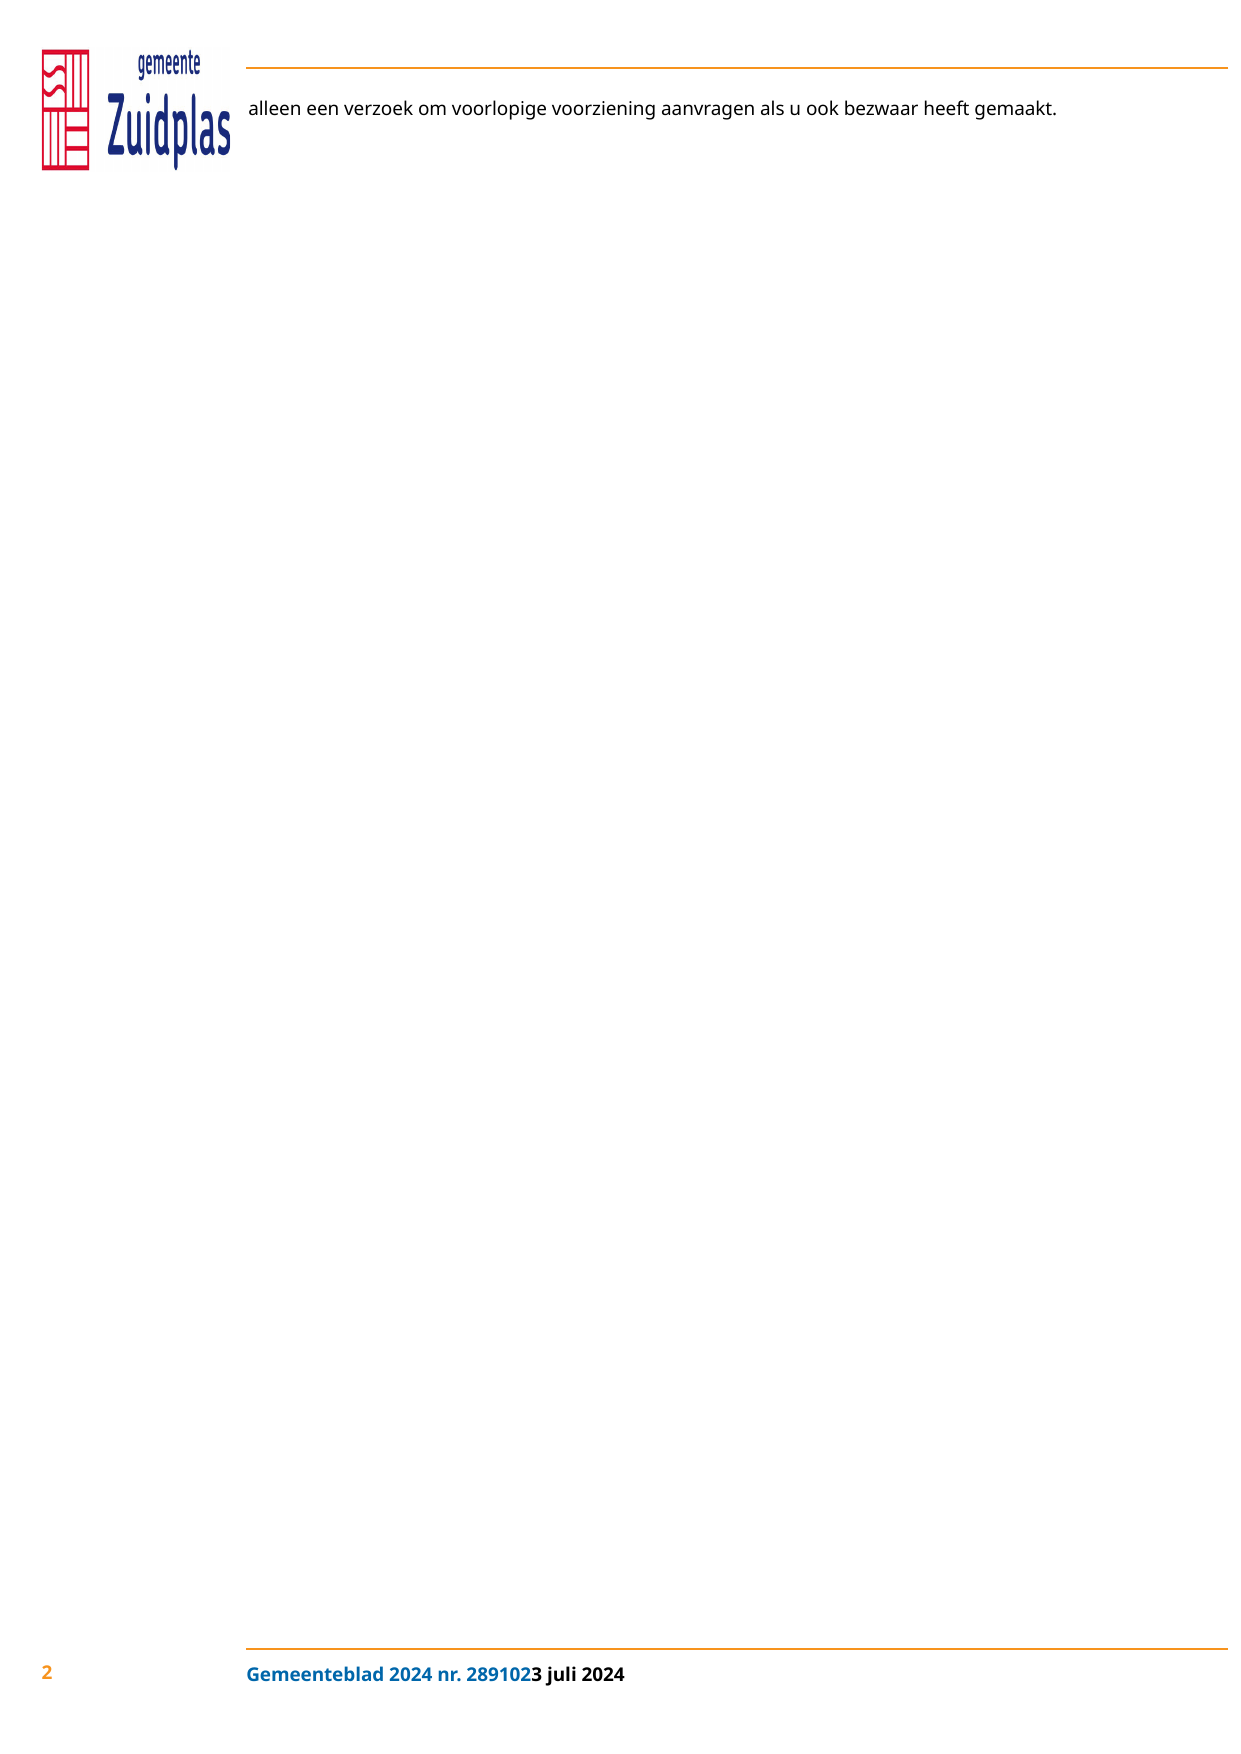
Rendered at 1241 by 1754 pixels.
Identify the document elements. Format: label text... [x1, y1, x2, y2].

text alleen een verzoek om voorlopige voorziening aanvragen als u ook bezwaar heeft gemaakt. [248, 95, 1152, 121]
picture [41, 47, 231, 172]
